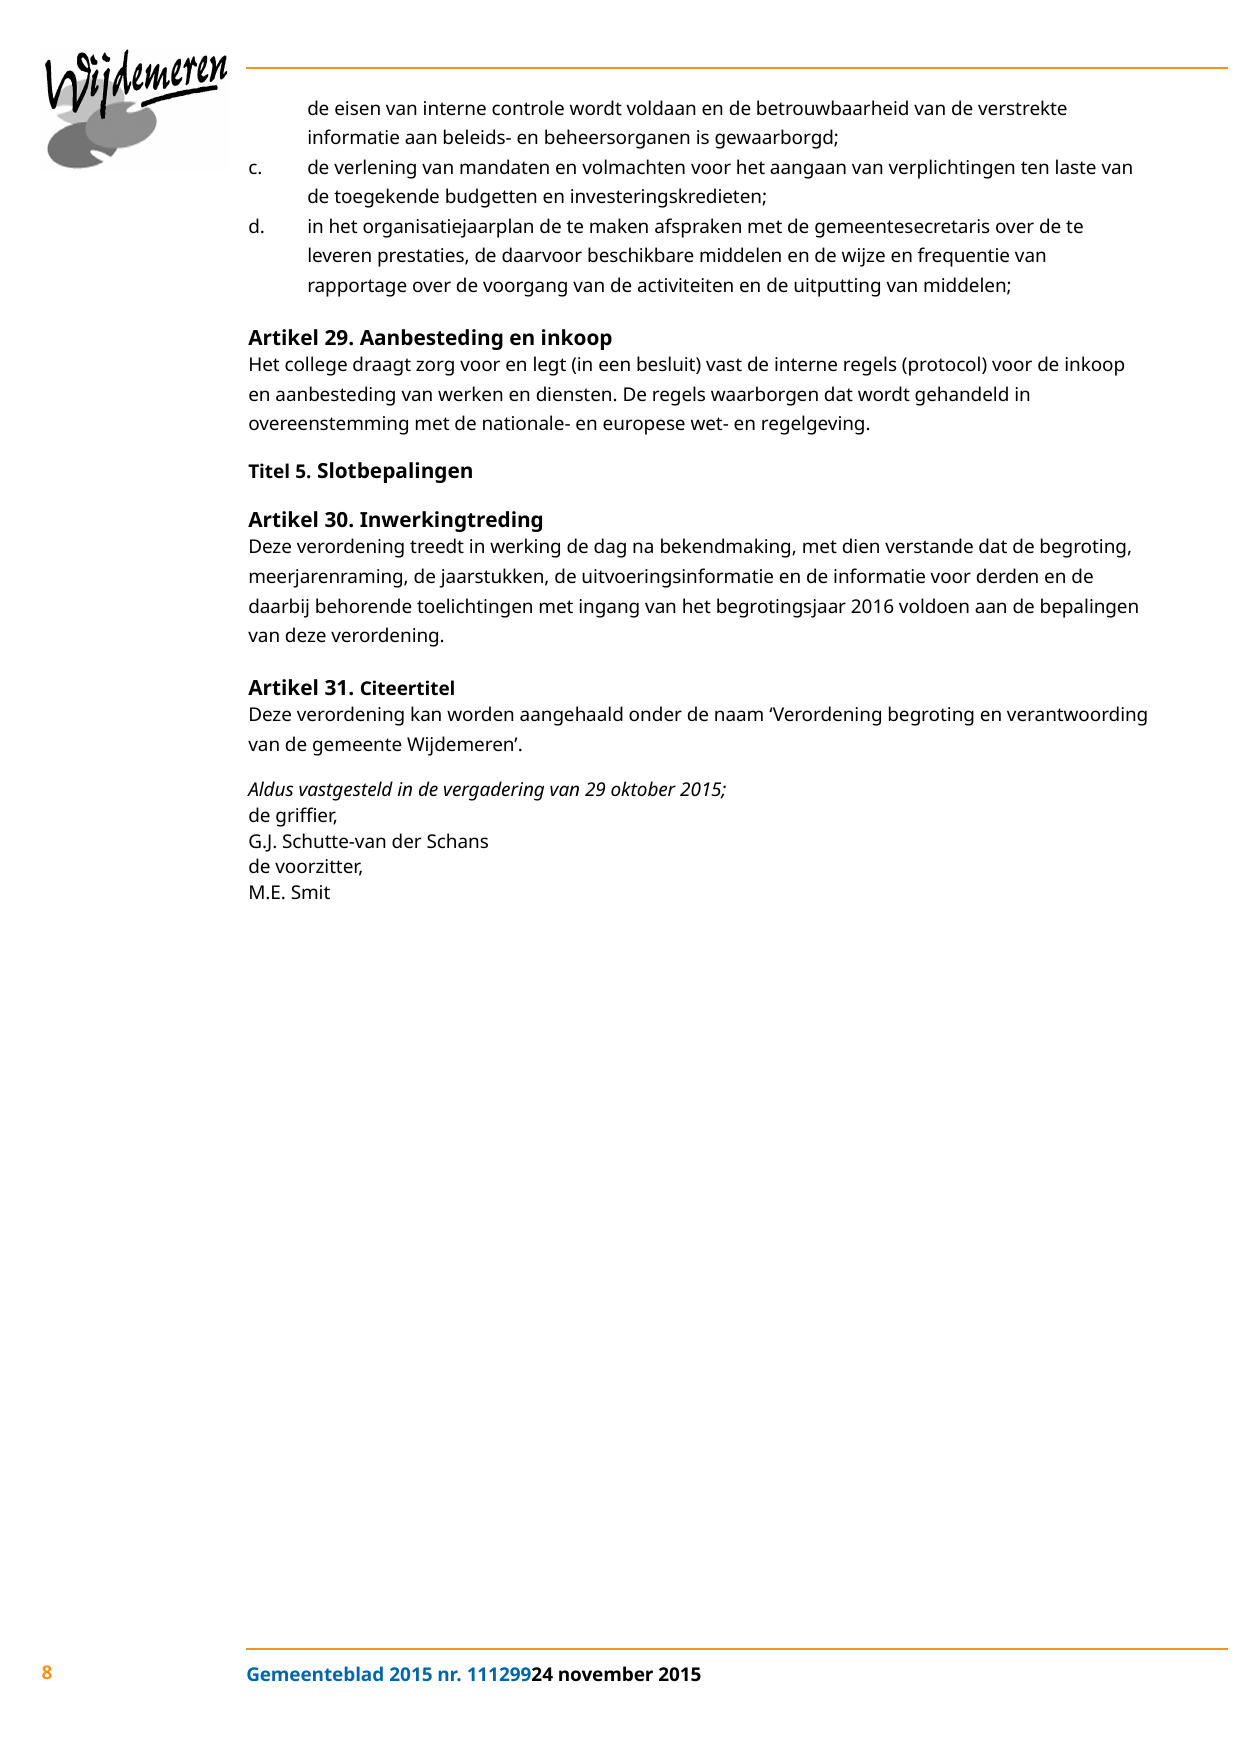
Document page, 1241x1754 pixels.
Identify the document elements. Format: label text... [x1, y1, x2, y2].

picture [41, 47, 231, 172]
text Artikel 30. Inwerkingtreding [248, 505, 1152, 534]
text de voorzitter, [248, 854, 1152, 879]
text Aldus vastgesteld in de vergadering van 29 oktober 2015; [248, 776, 1152, 802]
text Deze verordening kan worden aangehaald onder de naam ‘Verordening begroting en verantwoording van de gemeente Wijdemeren’. [248, 701, 1152, 757]
text de griffier, [248, 802, 1152, 828]
list de verlening van mandaten en volmachten voor het aangaan van verplichtingen ten laste van de toegekende budgetten en investeringskredieten; [248, 154, 1152, 209]
text G.J. Schutte-van der Schans [248, 828, 1152, 854]
text Artikel 29. Aanbesteding en inkoop [248, 323, 1152, 351]
text Deze verordening treedt in werking de dag na bekendmaking, met dien verstande dat de begroting, meerjarenraming, de jaarstukken, de uitvoeringsinformatie en de informatie voor derden en de daarbij behorende toelichtingen met ingang van het begrotingsjaar 2016 voldoen aan de bepalingen van deze verordening. [248, 534, 1152, 648]
list de eisen van interne controle wordt voldaan en de betrouwbaarheid van de verstrekte informatie aan beleids- en beheersorganen is gewaarborgd; [248, 95, 1152, 150]
text Artikel 31. Citeertitel [248, 673, 1152, 701]
text M.E. Smit [248, 879, 1152, 905]
text Titel 5. Slotbepalingen [248, 456, 1152, 484]
text Het college draagt zorg voor en legt (in een besluit) vast de interne regels (protocol) voor de inkoop en aanbesteding van werken en diensten. De regels waarborgen dat wordt gehandeld in overeenstemming met de nationale- en europese wet- en regelgeving. [248, 351, 1152, 436]
list in het organisatiejaarplan de te maken afspraken met de gemeentesecretaris over de te leveren prestaties, de daarvoor beschikbare middelen en de wijze en frequentie van rapportage over de voorgang van de activiteiten en de uitputting van middelen; [248, 213, 1152, 298]
